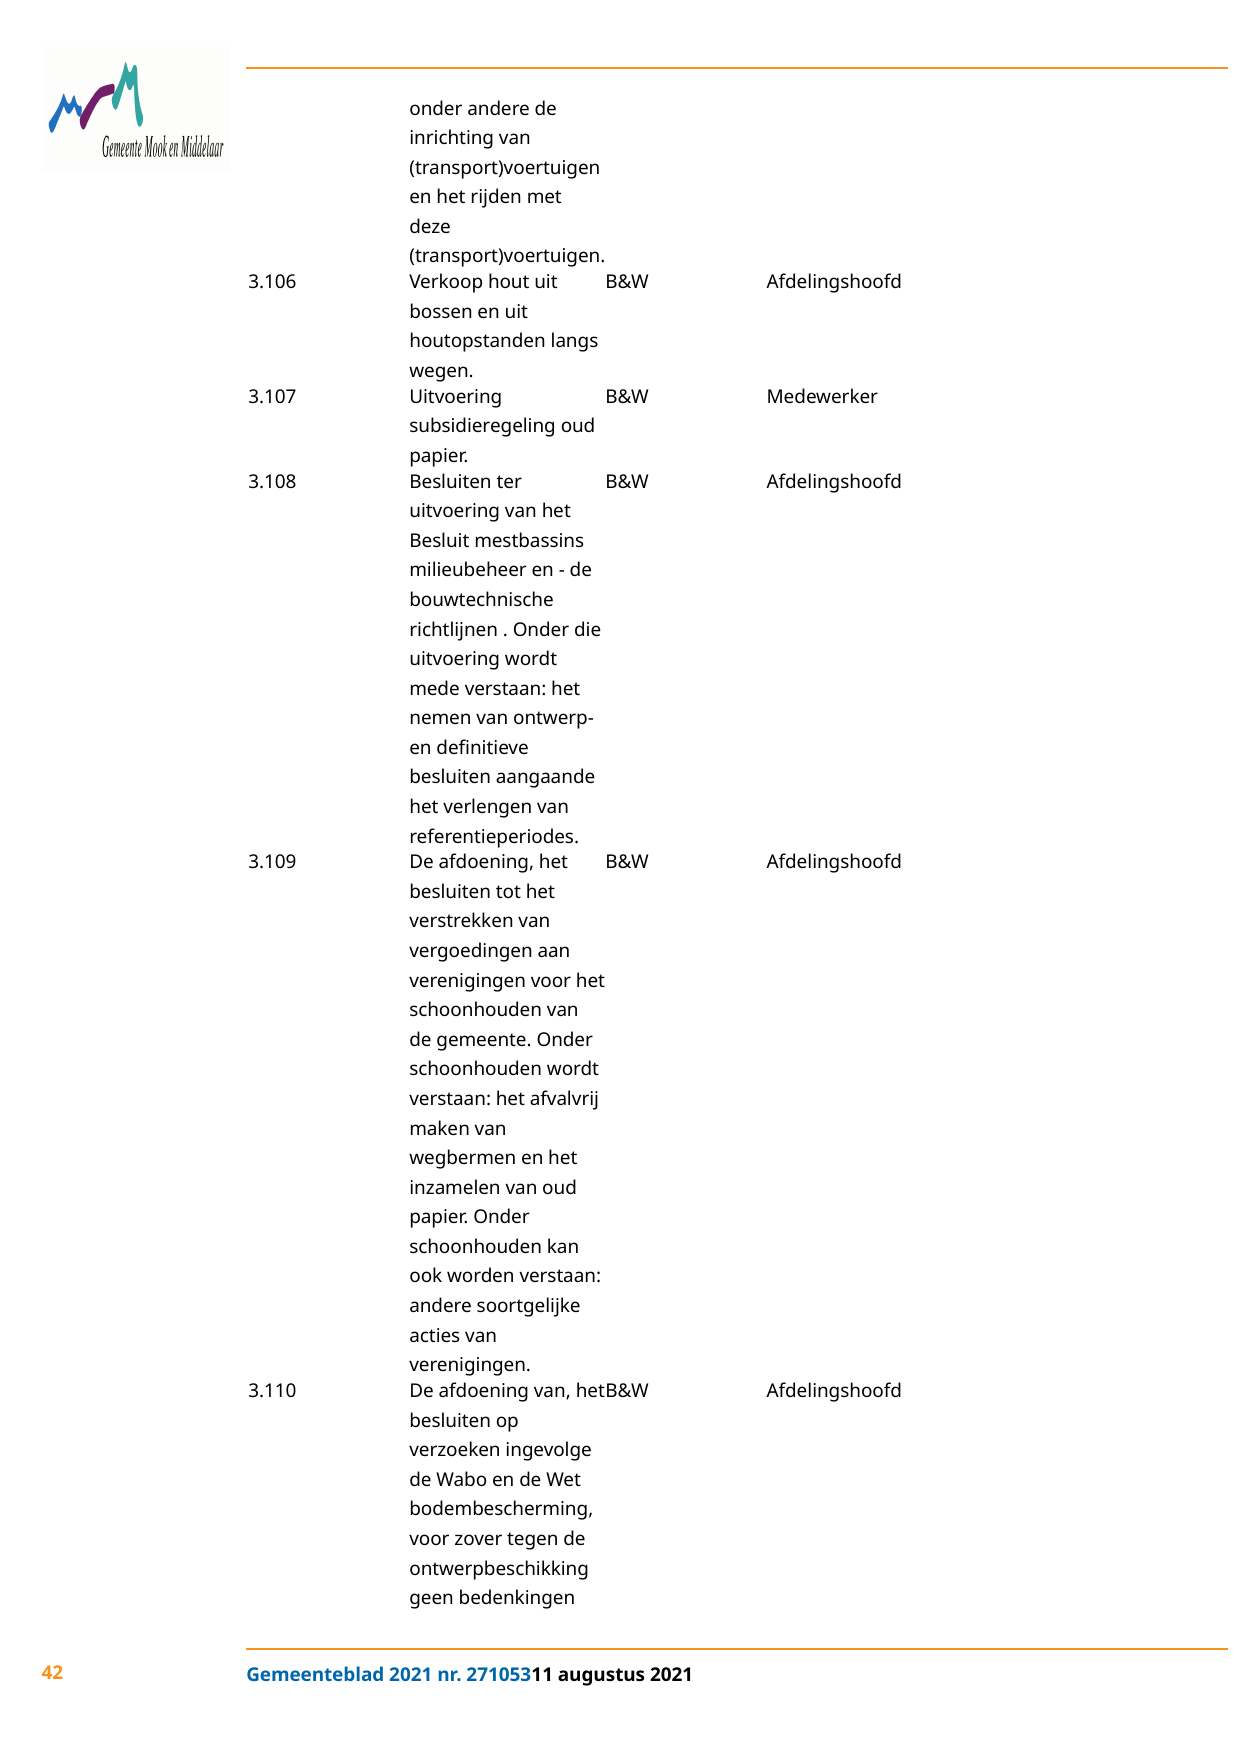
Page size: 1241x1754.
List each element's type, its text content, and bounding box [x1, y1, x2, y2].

table_cell [928, 468, 1152, 848]
table_cell De afdoening van, het besluiten op verzoeken ingevolge de Wabo en de Wet bodembescherming, voor zover tegen de ontwerpbeschikking geen bedenkingen [409, 1377, 605, 1610]
table_cell B&W [605, 269, 766, 383]
table_cell 3.108 [248, 468, 409, 848]
table_cell [928, 1377, 1152, 1610]
table_cell [928, 269, 1152, 383]
table_cell [928, 849, 1152, 1377]
table_cell Uitvoering subsidieregeling oud papier. [409, 383, 605, 468]
table_cell [248, 95, 409, 268]
table_cell 3.106 [248, 269, 409, 383]
table_cell Afdelingshoofd [766, 468, 927, 848]
table_cell 3.107 [248, 383, 409, 468]
table_cell Medewerker [766, 383, 927, 468]
table_cell B&W [605, 849, 766, 1377]
table_cell De afdoening, het besluiten tot het verstrekken van vergoedingen aan verenigingen voor het schoonhouden van de gemeente. Onder schoonhouden wordt verstaan: het afvalvrij maken van wegbermen en het inzamelen van oud papier. Onder schoonhouden kan ook worden verstaan: andere soortgelijke acties van verenigingen. [409, 849, 605, 1377]
table_cell Verkoop hout uit bossen en uit houtopstanden langs wegen. [409, 269, 605, 383]
table_cell B&W [605, 1377, 766, 1610]
table_cell B&W [605, 383, 766, 468]
table_cell Afdelingshoofd [766, 849, 927, 1377]
table_cell onder andere de inrichting van (transport)voertuigen en het rijden met deze (transport)voertuigen. [409, 95, 605, 268]
table_cell 3.109 [248, 849, 409, 1377]
table_cell [928, 95, 1152, 268]
table_cell Afdelingshoofd [766, 1377, 927, 1610]
table_cell [766, 95, 927, 268]
table_cell B&W [605, 468, 766, 848]
table_cell [605, 95, 766, 268]
picture [41, 47, 231, 172]
table_cell [928, 383, 1152, 468]
table_cell 3.110 [248, 1377, 409, 1610]
table_cell Afdelingshoofd [766, 269, 927, 383]
table_cell Besluiten ter uitvoering van het Besluit mestbassins milieubeheer en - de bouwtechnische richtlijnen . Onder die uitvoering wordt mede verstaan: het nemen van ontwerp- en definitieve besluiten aangaande het verlengen van referentieperiodes. [409, 468, 605, 848]
